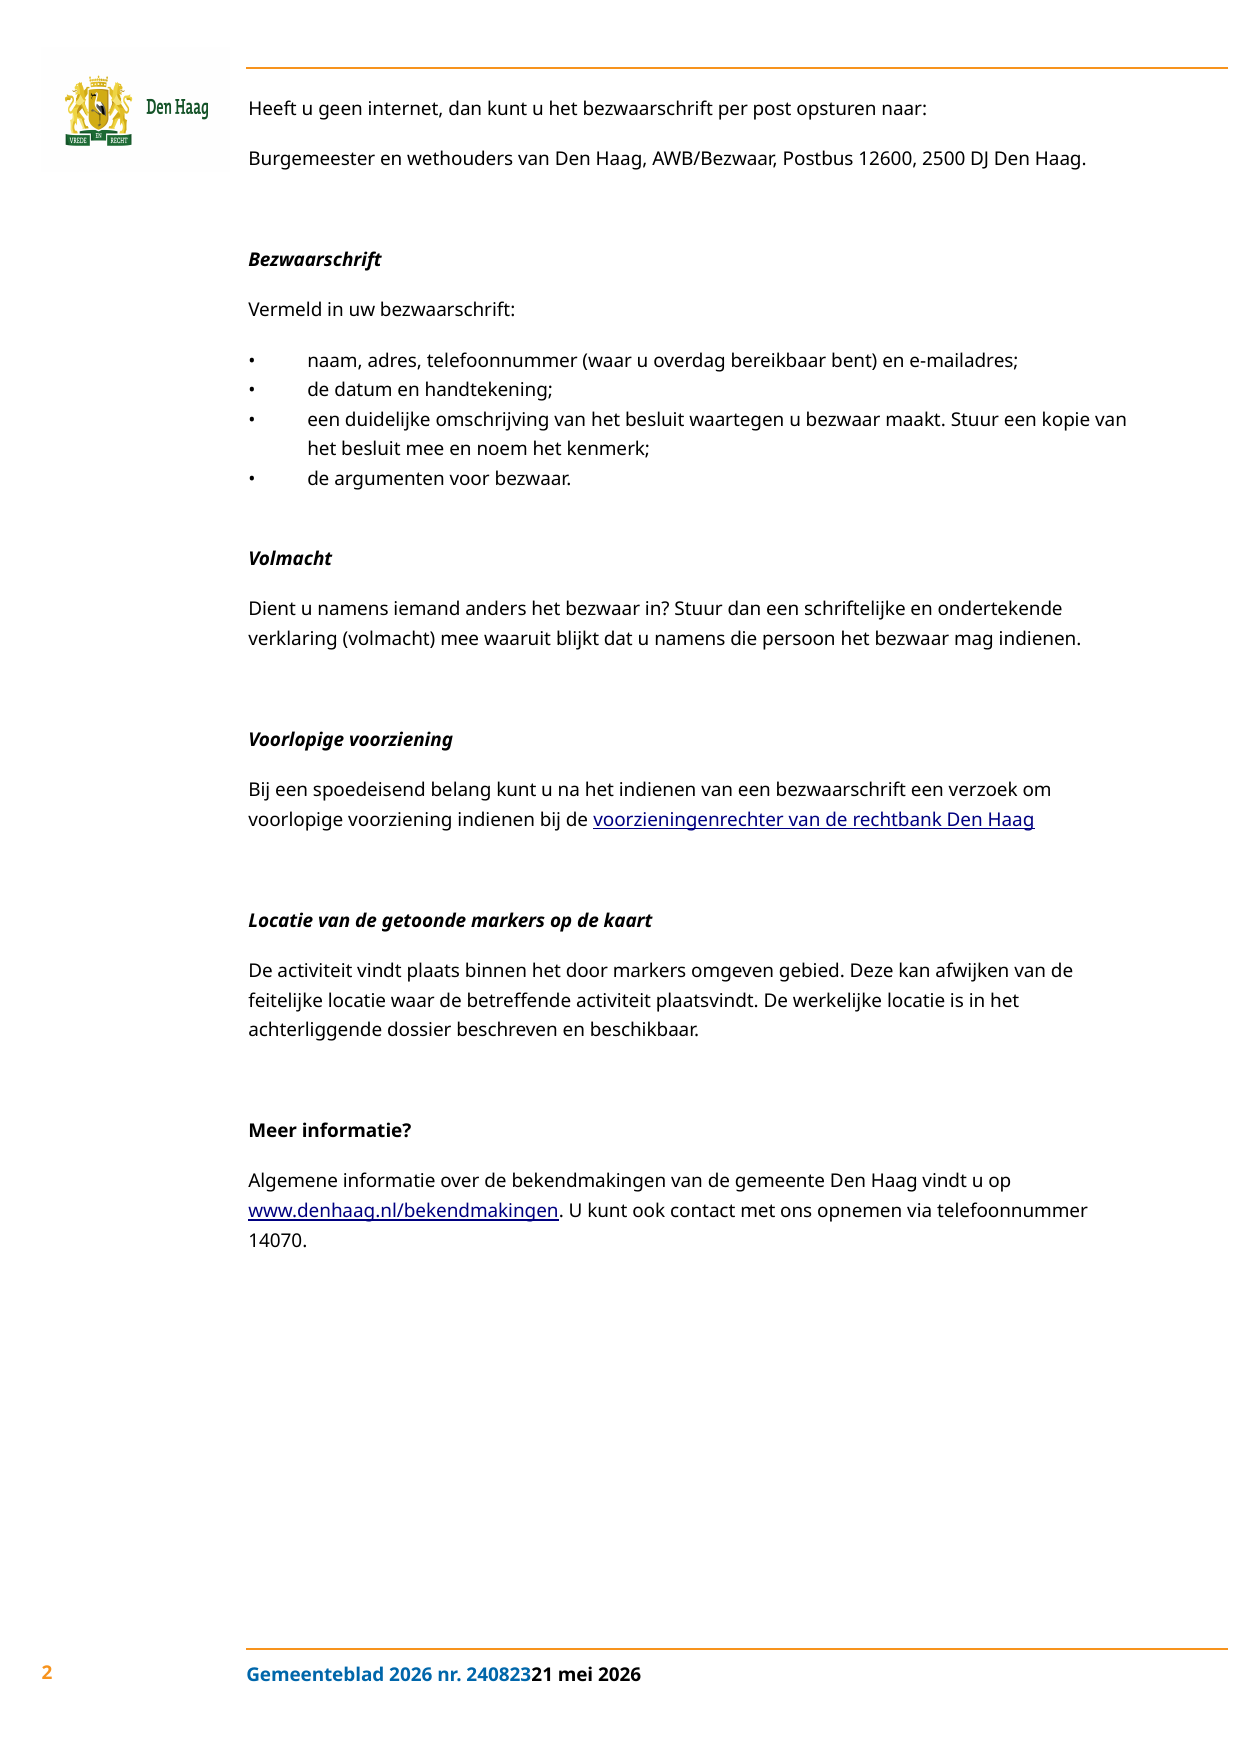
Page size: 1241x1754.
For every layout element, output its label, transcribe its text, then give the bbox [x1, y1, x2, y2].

list naam, adres, telefoonnummer (waar u overdag bereikbaar bent) en e-mailadres; [248, 347, 1152, 373]
text Meer informatie? [248, 1117, 1152, 1143]
text Vermeld in uw bezwaarschrift: [248, 296, 1152, 322]
text Locatie van de getoonde markers op de kaart [248, 907, 1152, 933]
text De activiteit vindt plaats binnen het door markers omgeven gebied. Deze kan afwijken van de feitelijke locatie waar de betreffende activiteit plaatsvindt. De werkelijke locatie is in het achterliggende dossier beschreven en beschikbaar. [248, 957, 1152, 1042]
picture [41, 47, 231, 172]
list de argumenten voor bezwaar. [248, 465, 1152, 491]
text Dient u namens iemand anders het bezwaar in? Stuur dan een schriftelijke en ondertekende verklaring (volmacht) mee waaruit blijkt dat u namens die persoon het bezwaar mag indienen. [248, 596, 1152, 651]
text Bezwaarschrift [248, 246, 1152, 272]
text Bij een spoedeisend belang kunt u na het indienen van een bezwaarschrift een verzoek om voorlopige voorziening indienen bij de voorzieningenrechter van de rechtbank Den Haag [248, 776, 1152, 832]
text Heeft u geen internet, dan kunt u het bezwaarschrift per post opsturen naar: [248, 95, 1152, 121]
list de datum en handtekening; [248, 376, 1152, 402]
text Voorlopige voorziening [248, 726, 1152, 752]
text Burgemeester en wethouders van Den Haag, AWB/Bezwaar, Postbus 12600, 2500 DJ Den Haag. [248, 145, 1152, 171]
list een duidelijke omschrijving van het besluit waartegen u bezwaar maakt. Stuur een kopie van het besluit mee en noem het kenmerk; [248, 406, 1152, 461]
text Volmacht [248, 545, 1152, 571]
text Algemene informatie over de bekendmakingen van de gemeente Den Haag vindt u op www.denhaag.nl/bekendmakingen. U kunt ook contact met ons opnemen via telefoonnummer 14070. [248, 1168, 1152, 1253]
